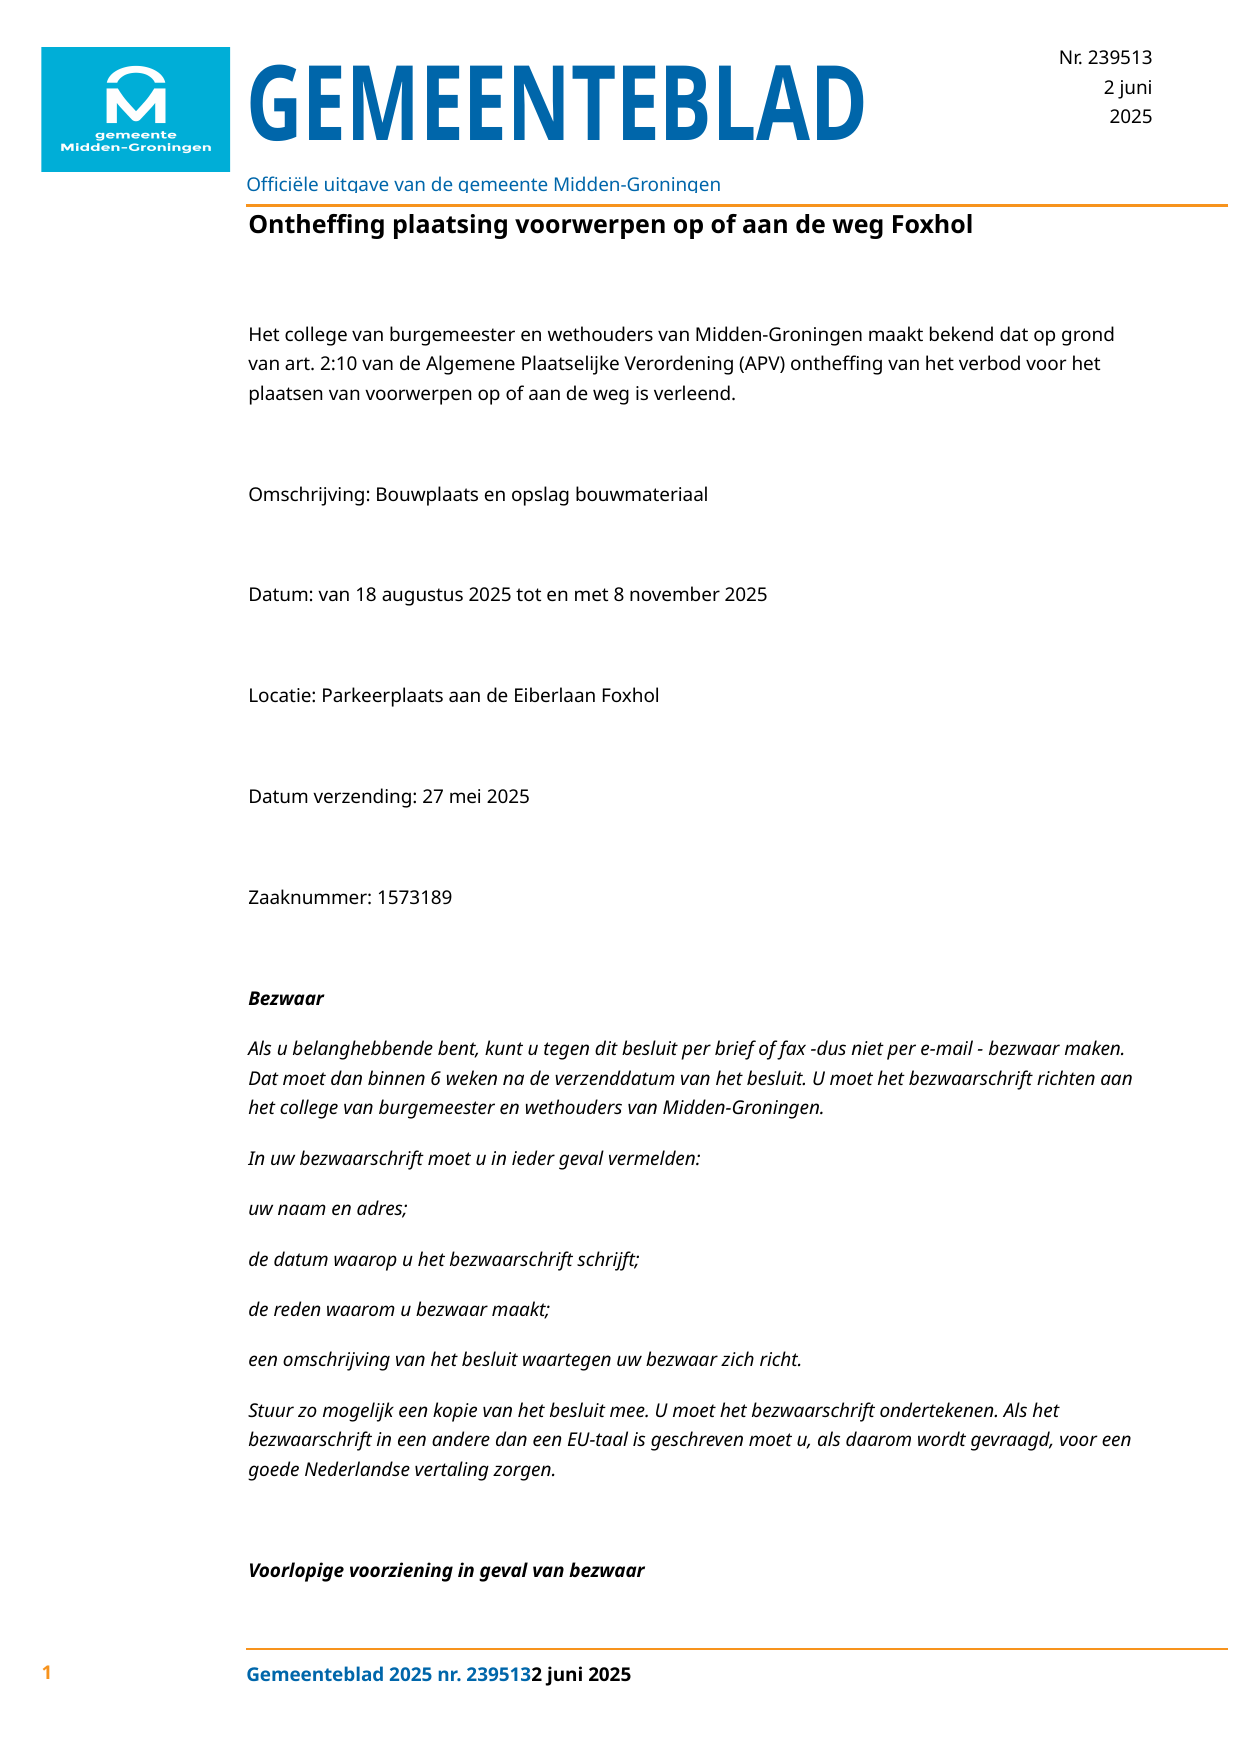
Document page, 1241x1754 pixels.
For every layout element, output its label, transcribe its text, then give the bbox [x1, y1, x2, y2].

text Datum verzending: 27 mei 2025 [248, 783, 1152, 809]
text Stuur zo mogelijk een kopie van het besluit mee. U moet het bezwaarschrift ondertekenen. Als het bezwaarschrift in een andere dan een EU-taal is geschreven moet u, als daarom wordt gevraagd, voor een goede Nederlandse vertaling zorgen. [248, 1397, 1152, 1482]
text de reden waarom u bezwaar maakt; [248, 1296, 1152, 1322]
text Het college van burgemeester en wethouders van Midden-Groningen maakt bekend dat op grond van art. 2:10 van de Algemene Plaatselijke Verordening (APV) ontheffing van het verbod voor het plaatsen van voorwerpen op of aan de weg is verleend. [248, 321, 1152, 406]
text Ontheffing plaatsing voorwerpen op of aan de weg Foxhol [248, 207, 1152, 241]
picture [184, 146, 190, 153]
text Datum: van 18 augustus 2025 tot en met 8 november 2025 [248, 582, 1152, 607]
text Als u belanghebbende bent, kunt u tegen dit besluit per brief of fax -dus niet per e-mail - bezwaar maken. Dat moet dan binnen 6 weken na de verzenddatum van het besluit. U moet het bezwaarschrift richten aan het college van burgemeester en wethouders van Midden-Groningen. [248, 1035, 1152, 1120]
picture [108, 66, 164, 82]
text Locatie: Parkeerplaats aan de Eiberlaan Foxhol [248, 682, 1152, 708]
picture [107, 89, 165, 122]
text In uw bezwaarschrift moet u in ieder geval vermelden: [248, 1145, 1152, 1171]
text Omschrijving: Bouwplaats en opslag bouwmateriaal [248, 481, 1152, 506]
text uw naam en adres; [248, 1195, 1152, 1221]
text Bezwaar [248, 985, 1152, 1011]
text de datum waarop u het bezwaarschrift schrijft; [248, 1246, 1152, 1271]
text Zaaknummer: 1573189 [248, 884, 1152, 910]
text een omschrijving van het besluit waartegen uw bezwaar zich richt. [248, 1347, 1152, 1372]
text Voorlopige voorziening in geval van bezwaar [248, 1557, 1152, 1583]
